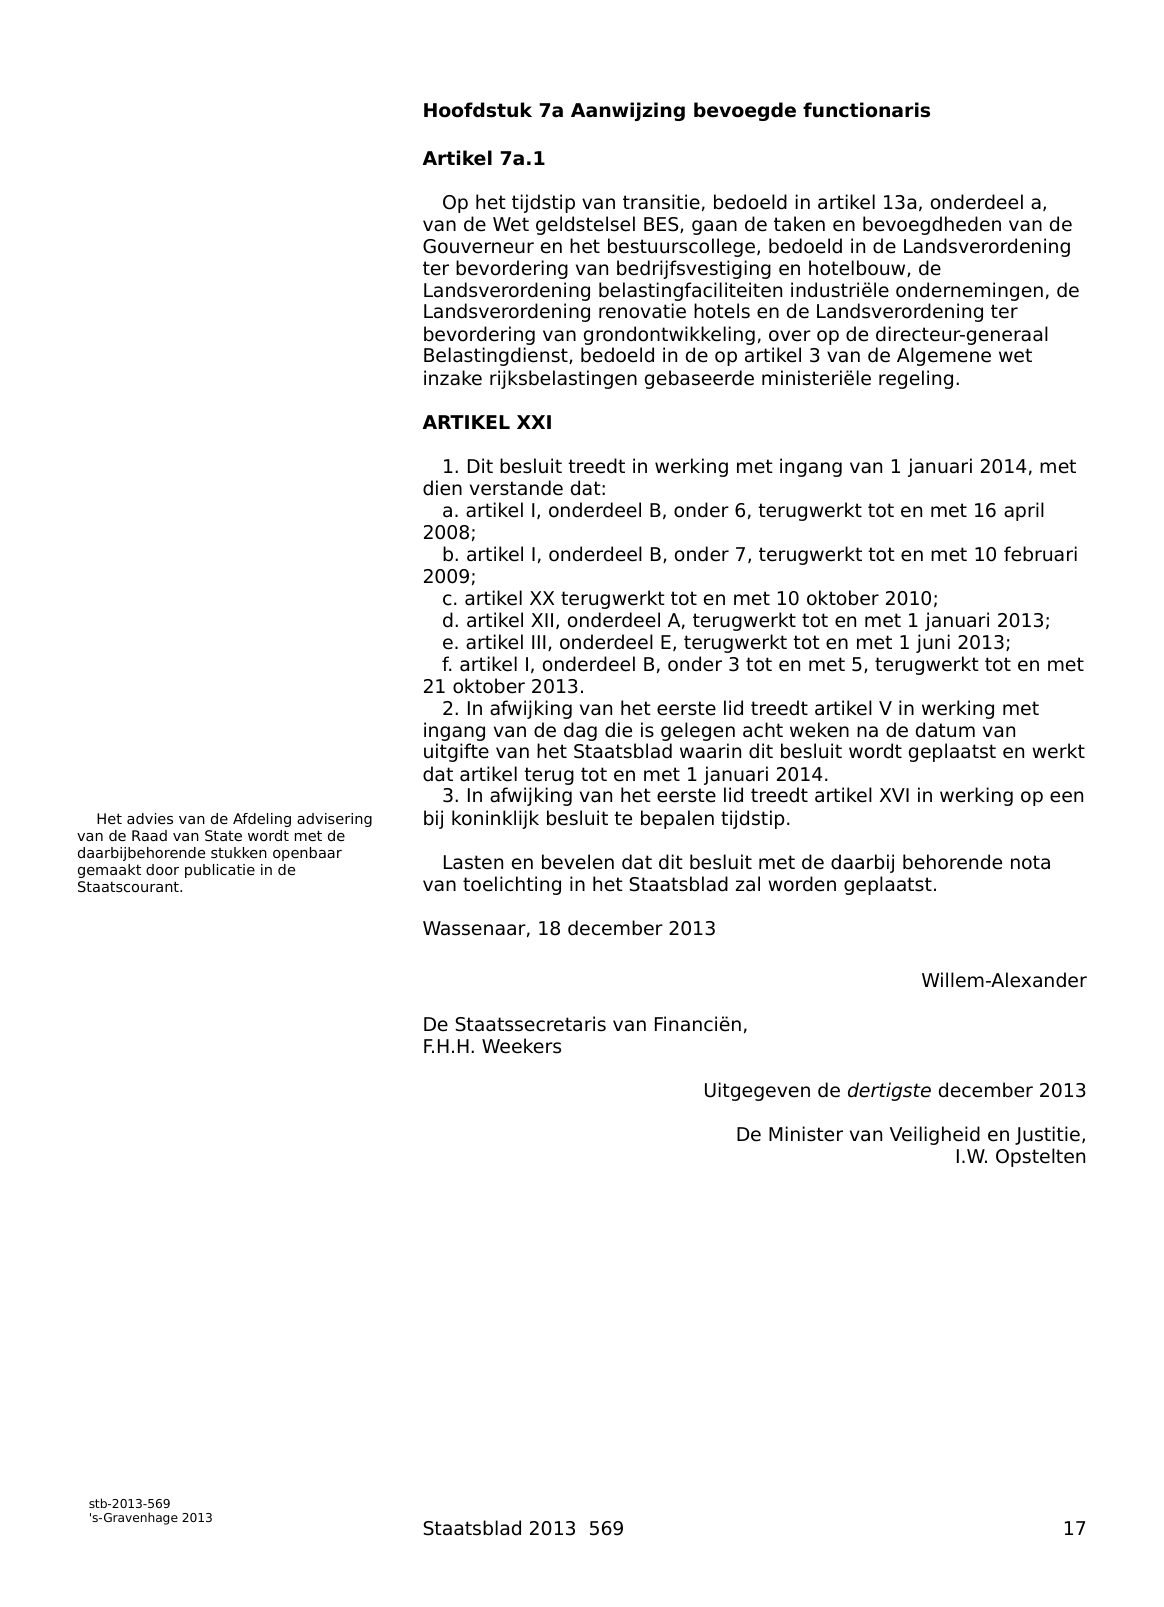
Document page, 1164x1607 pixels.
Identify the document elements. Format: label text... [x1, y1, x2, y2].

text Wassenaar, 18 december 2013 [422, 918, 1087, 940]
text 3. In afwijking van het eerste lid treedt artikel XVI in werking op een bij koninklijk besluit te bepalen tijdstip. [422, 785, 1087, 829]
text 's-Gravenhage 2013 [88, 1511, 323, 1525]
text stb-2013-569 [88, 1497, 323, 1511]
text Uitgegeven de dertigste december 2013 [422, 1080, 1087, 1102]
text e. artikel III, onderdeel E, terugwerkt tot en met 1 juni 2013; [422, 632, 1087, 653]
text Het advies van de Afdeling advisering van de Raad van State wordt met de daarbijbehorende stukken openbaar gemaakt door publicatie in de Staatscourant. [77, 811, 396, 896]
text De Minister van Veiligheid en Justitie, I.W. Opstelten [422, 1124, 1087, 1168]
text Willem-Alexander [422, 970, 1087, 992]
text f. artikel I, onderdeel B, onder 3 tot en met 5, terugwerkt tot en met 21 oktober 2013. [422, 653, 1087, 697]
text a. artikel I, onderdeel B, onder 6, terugwerkt tot en met 16 april 2008; [422, 500, 1087, 544]
subtitle ARTIKEL XXI [422, 412, 1087, 433]
text De Staatssecretaris van Financiën, F.H.H. Weekers [422, 1014, 1087, 1058]
text c. artikel XX terugwerkt tot en met 10 oktober 2010; [422, 588, 1087, 609]
subtitle Artikel 7a.1 [422, 147, 1087, 169]
text Lasten en bevelen dat dit besluit met de daarbij behorende nota van toelichting in het Staatsblad zal worden geplaatst. [422, 852, 1087, 896]
text 2. In afwijking van het eerste lid treedt artikel V in werking met ingang van de dag die is gelegen acht weken na de datum van uitgifte van het Staatsblad waarin dit besluit wordt geplaatst en werkt dat artikel terug tot en met 1 januari 2014. [422, 697, 1087, 785]
subtitle Hoofdstuk 7a Aanwijzing bevoegde functionaris [422, 100, 1087, 122]
text Op het tijdstip van transitie, bedoeld in artikel 13a, onderdeel a, van de Wet geldstelsel BES, gaan de taken en bevoegdheden van de Gouverneur en het bestuurscollege, bedoeld in de Landsverordening ter bevordering van bedrijfsvestiging en hotelbouw, de Landsverordening belastingfaciliteiten industriële ondernemingen, de Landsverordening renovatie hotels en de Landsverordening ter bevordering van grondontwikkeling, over op de directeur-generaal Belastingdienst, bedoeld in de op artikel 3 van de Algemene wet inzake rijksbelastingen gebaseerde ministeriële regeling. [422, 192, 1087, 389]
text b. artikel I, onderdeel B, onder 7, terugwerkt tot en met 10 februari 2009; [422, 544, 1087, 588]
text d. artikel XII, onderdeel A, terugwerkt tot en met 1 januari 2013; [422, 609, 1087, 632]
text 1. Dit besluit treedt in werking met ingang van 1 januari 2014, met dien verstande dat: [422, 456, 1087, 500]
